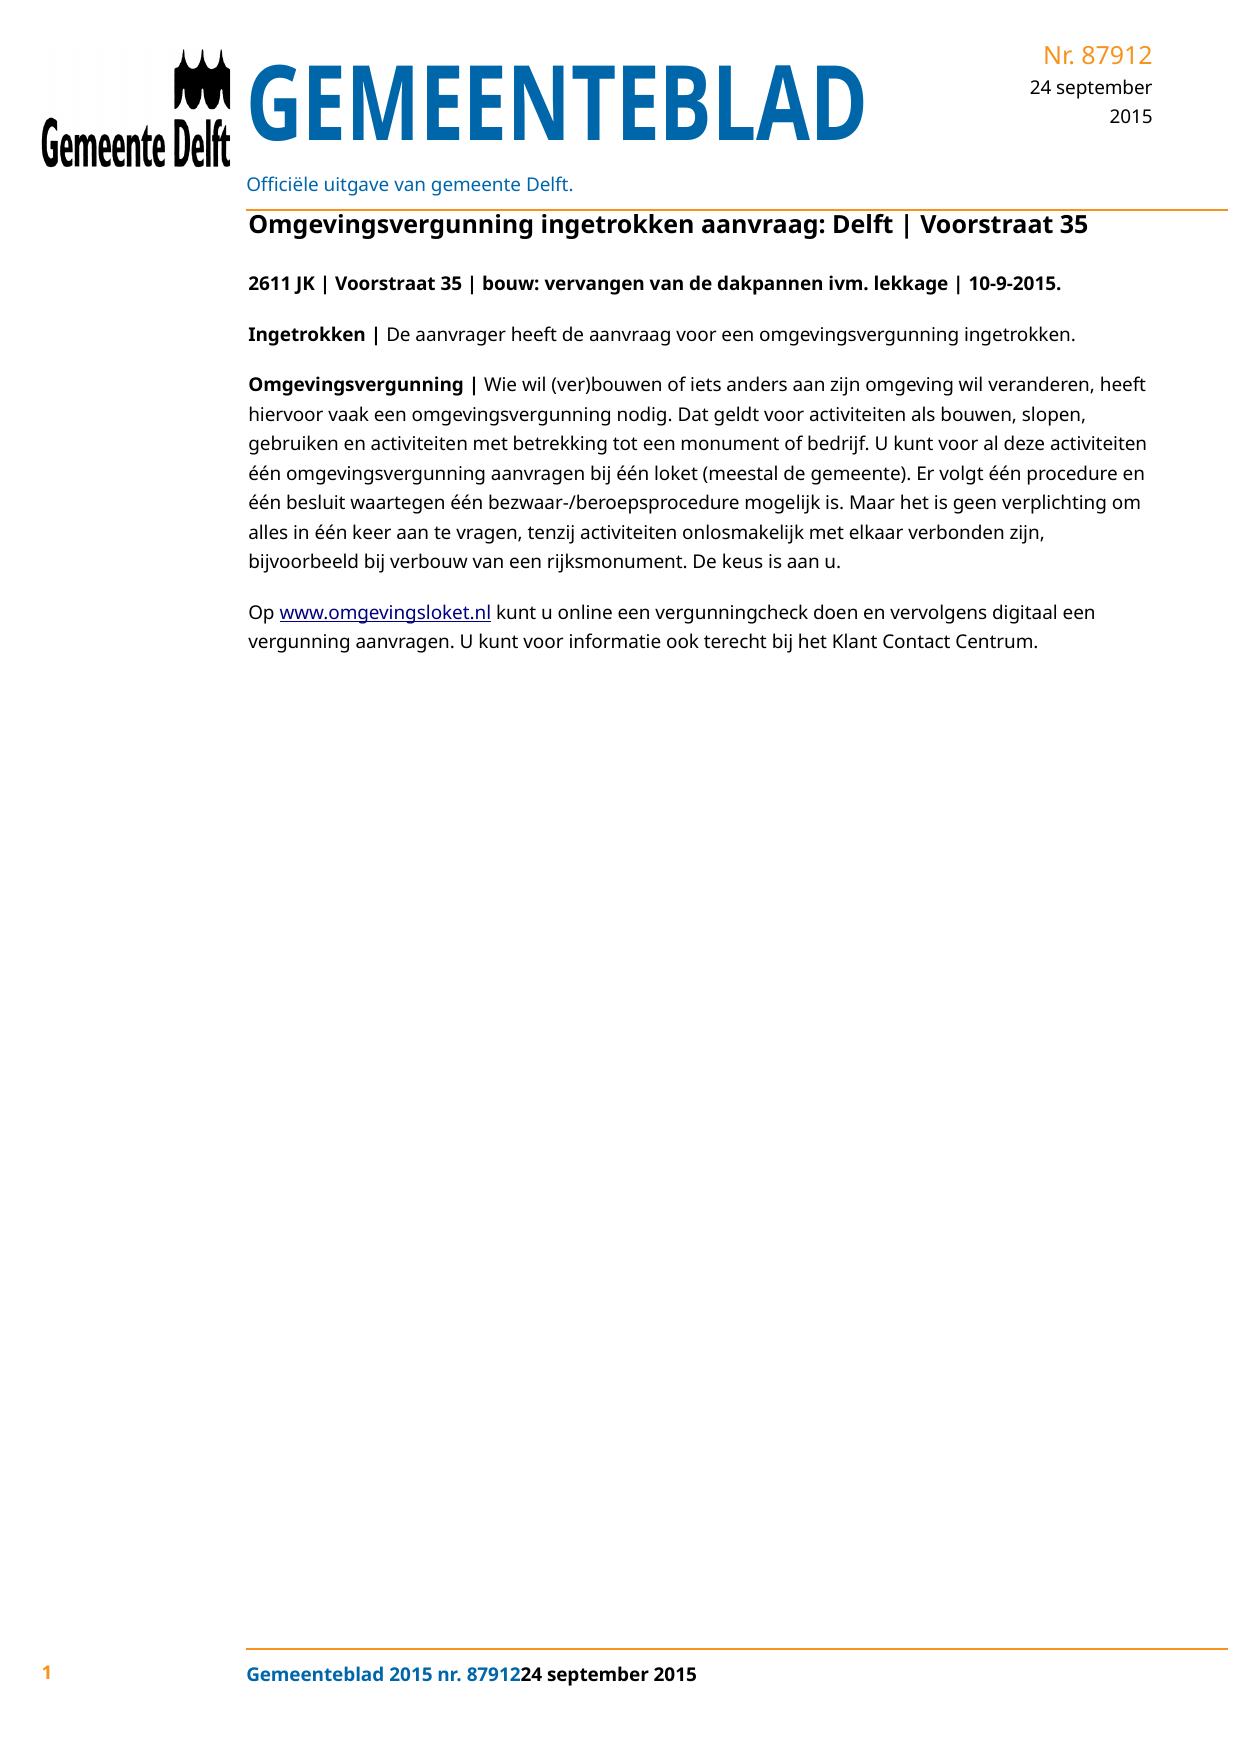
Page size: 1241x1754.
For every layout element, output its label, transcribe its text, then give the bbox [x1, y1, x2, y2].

text Omgevingsvergunning | Wie wil (ver)bouwen of iets anders aan zijn omgeving wil veranderen, heeft hiervoor vaak een omgevingsvergunning nodig. Dat geldt voor activiteiten als bouwen, slopen, gebruiken en activiteiten met betrekking tot een monument of bedrijf. U kunt voor al deze activiteiten één omgevingsvergunning aanvragen bij één loket (meestal de gemeente). Er volgt één procedure en één besluit waartegen één bezwaar-/beroepsprocedure mogelijk is. Maar het is geen verplichting om alles in één keer aan te vragen, tenzij activiteiten onlosmakelijk met elkaar verbonden zijn, bijvoorbeeld bij verbouw van een rijksmonument. De keus is aan u. [248, 371, 1152, 574]
text Op www.omgevingsloket.nl kunt u online een vergunningcheck doen en vervolgens digitaal een vergunning aanvragen. U kunt voor informatie ook terecht bij het Klant Contact Centrum. [248, 599, 1152, 654]
text 2611 JK | Voorstraat 35 | bouw: vervangen van de dakpannen ivm. lekkage | 10-9-2015. [248, 270, 1152, 296]
text Ingetrokken | De aanvrager heeft de aanvraag voor een omgevingsvergunning ingetrokken. [248, 321, 1152, 346]
picture [41, 47, 231, 172]
text Omgevingsvergunning ingetrokken aanvraag: Delft | Voorstraat 35 [248, 211, 1152, 241]
